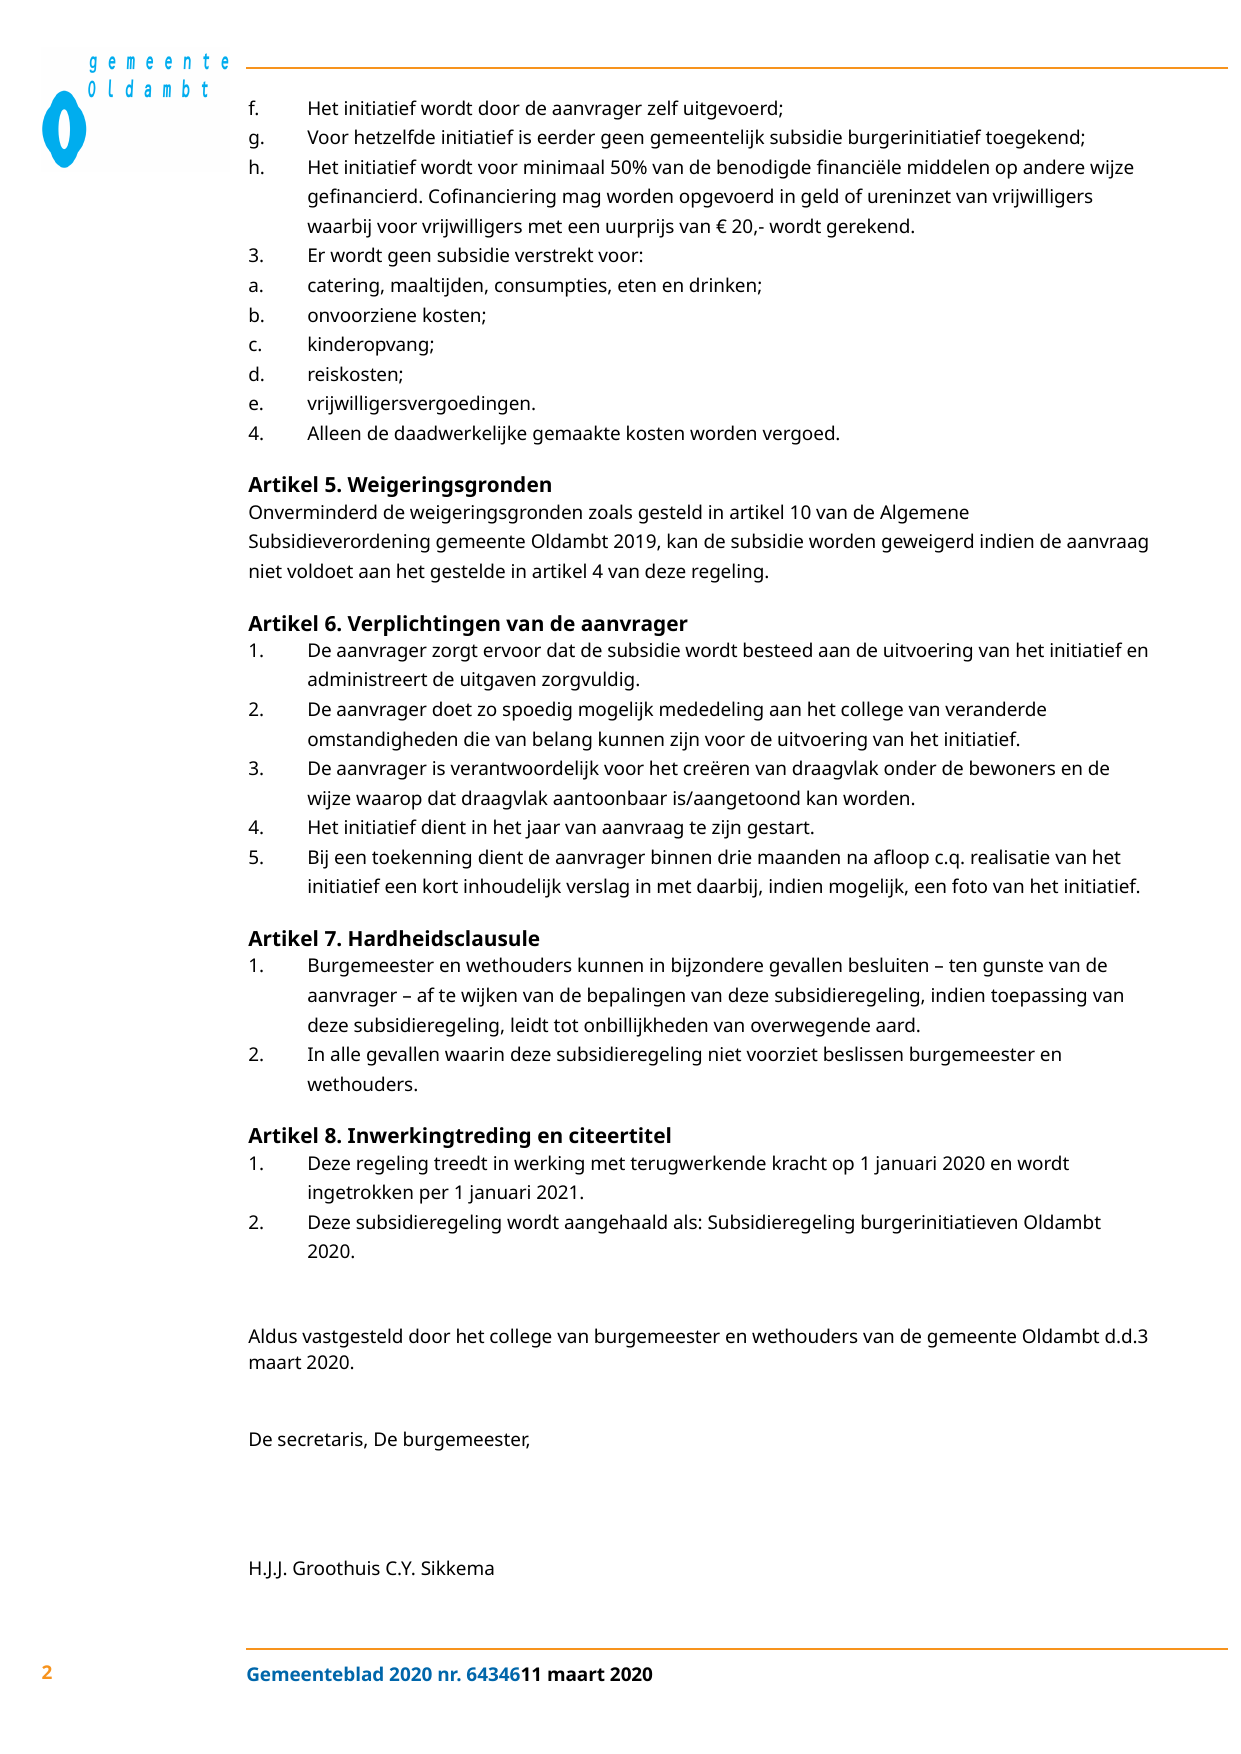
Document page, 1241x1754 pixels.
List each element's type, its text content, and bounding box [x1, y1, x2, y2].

text H.J.J. Groothuis C.Y. Sikkema [248, 1555, 1152, 1581]
list catering, maaltijden, consumpties, eten en drinken; [248, 272, 1152, 298]
text Artikel 6. Verplichtingen van de aanvrager [248, 609, 1152, 637]
list Deze subsidieregeling wordt aangehaald als: Subsidieregeling burgerinitiatieven Oldambt 2020. [248, 1209, 1152, 1264]
picture [41, 47, 231, 172]
list In alle gevallen waarin deze subsidieregeling niet voorziet beslissen burgemeester en wethouders. [248, 1041, 1152, 1097]
list Burgemeester en wethouders kunnen in bijzondere gevallen besluiten – ten gunste van de aanvrager – af te wijken van de bepalingen van deze subsidieregeling, indien toepassing van deze subsidieregeling, leidt tot onbillijkheden van overwegende aard. [248, 953, 1152, 1037]
text Artikel 5. Weigeringsgronden [248, 471, 1152, 499]
list Deze regeling treedt in werking met terugwerkende kracht op 1 januari 2020 en wordt ingetrokken per 1 januari 2021. [248, 1150, 1152, 1205]
text De secretaris, De burgemeester, [248, 1426, 1152, 1452]
list Alleen de daadwerkelijke gemaakte kosten worden vergoed. [248, 420, 1152, 446]
text Aldus vastgesteld door het college van burgemeester en wethouders van de gemeente Oldambt d.d.3 maart 2020. [248, 1323, 1152, 1375]
list De aanvrager doet zo spoedig mogelijk mededeling aan het college van veranderde omstandigheden die van belang kunnen zijn voor de uitvoering van het initiatief. [248, 696, 1152, 752]
list Er wordt geen subsidie verstrekt voor: [248, 243, 1152, 268]
text Artikel 8. Inwerkingtreding en citeertitel [248, 1121, 1152, 1150]
list De aanvrager zorgt ervoor dat de subsidie wordt besteed aan de uitvoering van het initiatief en administreert de uitgaven zorgvuldig. [248, 637, 1152, 692]
list Voor hetzelfde initiatief is eerder geen gemeentelijk subsidie burgerinitiatief toegekend; [248, 124, 1152, 150]
list Bij een toekenning dient de aanvrager binnen drie maanden na afloop c.q. realisatie van het initiatief een kort inhoudelijk verslag in met daarbij, indien mogelijk, een foto van het initiatief. [248, 844, 1152, 899]
list vrijwilligersvergoedingen. [248, 391, 1152, 416]
text Onverminderd de weigeringsgronden zoals gesteld in artikel 10 van de Algemene Subsidieverordening gemeente Oldambt 2019, kan de subsidie worden geweigerd indien de aanvraag niet voldoet aan het gestelde in artikel 4 van deze regeling. [248, 499, 1152, 584]
list Het initiatief wordt door de aanvrager zelf uitgevoerd; [248, 95, 1152, 121]
text Artikel 7. Hardheidsclausule [248, 924, 1152, 953]
list onvoorziene kosten; [248, 302, 1152, 328]
list De aanvrager is verantwoordelijk voor het creëren van draagvlak onder de bewoners en de wijze waarop dat draagvlak aantoonbaar is/aangetoond kan worden. [248, 755, 1152, 811]
list Het initiatief dient in het jaar van aanvraag te zijn gestart. [248, 814, 1152, 840]
list reiskosten; [248, 361, 1152, 387]
list kinderopvang; [248, 331, 1152, 357]
list Het initiatief wordt voor minimaal 50% van de benodigde financiële middelen op andere wijze gefinancierd. Cofinanciering mag worden opgevoerd in geld of ureninzet van vrijwilligers waarbij voor vrijwilligers met een uurprijs van € 20,- wordt gerekend. [248, 154, 1152, 239]
